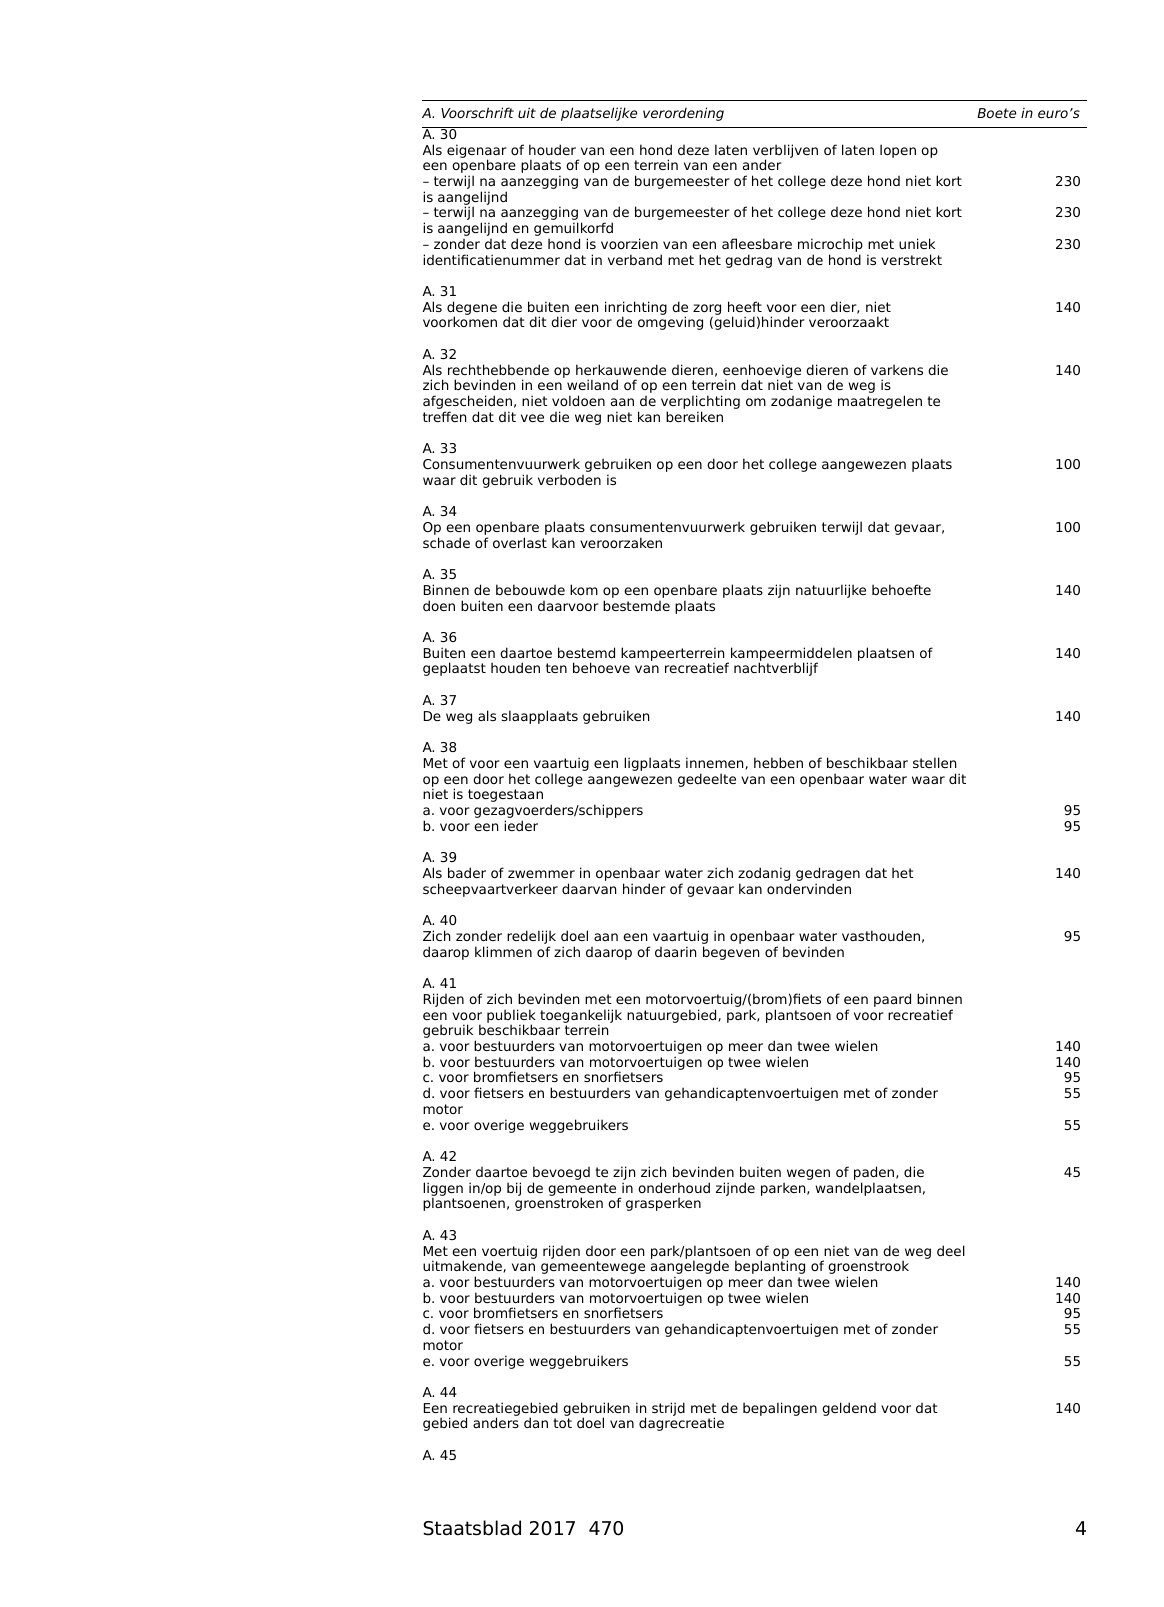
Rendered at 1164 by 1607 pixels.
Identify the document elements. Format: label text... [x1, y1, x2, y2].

table_cell 140 [967, 363, 1087, 425]
table_cell [967, 284, 1087, 299]
table_cell [967, 913, 1087, 929]
table_cell A. 41 [422, 976, 967, 992]
table_cell [422, 1369, 967, 1385]
table_cell [967, 425, 1087, 441]
table_cell [967, 834, 1087, 850]
table_cell [967, 488, 1087, 504]
table_cell [967, 1133, 1087, 1149]
table_cell [967, 1212, 1087, 1228]
table_cell [422, 724, 967, 740]
table_cell [422, 551, 967, 567]
table_cell [967, 976, 1087, 992]
table_cell A. 34 [422, 504, 967, 520]
table_cell [422, 614, 967, 630]
table_cell A. 35 [422, 567, 967, 583]
table_cell [422, 331, 967, 347]
table_cell 140 [967, 1401, 1087, 1432]
table_cell 95 [967, 1070, 1087, 1086]
table_cell a. voor bestuurders van motorvoertuigen op meer dan twee wielen [422, 1275, 967, 1291]
table_cell 95 [967, 1306, 1087, 1322]
table_cell 140 [967, 1275, 1087, 1291]
table_cell 55 [967, 1086, 1087, 1117]
table_cell Met een voertuig rijden door een park/plantsoen of op een niet van de weg deel uitmakende, van gemeentewege aangelegde beplanting of groenstrook [422, 1243, 967, 1275]
table_cell [967, 128, 1087, 142]
table_cell 140 [967, 709, 1087, 724]
table_cell [967, 1228, 1087, 1243]
table_cell 55 [967, 1354, 1087, 1369]
table_cell 230 [967, 174, 1087, 205]
table_cell [967, 551, 1087, 567]
table_cell b. voor een ieder [422, 819, 967, 834]
table_cell A. 36 [422, 630, 967, 646]
table_cell [967, 504, 1087, 520]
table_cell [967, 740, 1087, 756]
table_cell Op een openbare plaats consumentenvuurwerk gebruiken terwijl dat gevaar, schade of overlast kan veroorzaken [422, 520, 967, 551]
table_cell [422, 834, 967, 850]
table_cell 140 [967, 1039, 1087, 1054]
table_cell [967, 693, 1087, 708]
table_cell A. 45 [422, 1448, 967, 1463]
table_cell c. voor bromfietsers en snorfietsers [422, 1070, 967, 1086]
table_cell Als bader of zwemmer in openbaar water zich zodanig gedragen dat het scheepvaartverkeer daarvan hinder of gevaar kan ondervinden [422, 866, 967, 897]
table_cell 95 [967, 929, 1087, 960]
table_cell – terwijl na aanzegging van de burgemeester of het college deze hond niet kort is aangelijnd [422, 174, 967, 205]
table_header A. Voorschrift uit de plaatselijke verordening [422, 101, 967, 127]
table_cell A. 44 [422, 1385, 967, 1401]
table_cell 140 [967, 300, 1087, 331]
table_cell [422, 268, 967, 284]
table_cell [422, 960, 967, 976]
table_cell Binnen de bebouwde kom op een openbare plaats zijn natuurlijke behoefte doen buiten een daarvoor bestemde plaats [422, 583, 967, 614]
table_cell e. voor overige weggebruikers [422, 1354, 967, 1369]
table_cell Als eigenaar of houder van een hond deze laten verblijven of laten lopen op een openbare plaats of op een terrein van een ander [422, 142, 967, 174]
table_cell A. 38 [422, 740, 967, 756]
table_cell A. 40 [422, 913, 967, 929]
table_cell A. 31 [422, 284, 967, 299]
table_header Boete in euro’s [967, 101, 1087, 127]
table_cell [967, 677, 1087, 693]
table_cell [422, 1133, 967, 1149]
table_cell 230 [967, 205, 1087, 237]
table_cell [967, 268, 1087, 284]
table_cell Zonder daartoe bevoegd te zijn zich bevinden buiten wegen of paden, die liggen in/op bij de gemeente in onderhoud zijnde parken, wandelplaatsen, plantsoenen, groenstroken of grasperken [422, 1165, 967, 1212]
table_cell 95 [967, 803, 1087, 819]
table_cell 140 [967, 866, 1087, 897]
table_cell d. voor fietsers en bestuurders van gehandicaptenvoertuigen met of zonder motor [422, 1322, 967, 1353]
table_cell 140 [967, 1055, 1087, 1070]
table_cell – terwijl na aanzegging van de burgemeester of het college deze hond niet kort is aangelijnd en gemuilkorfd [422, 205, 967, 237]
table_cell c. voor bromfietsers en snorfietsers [422, 1306, 967, 1322]
table_cell a. voor gezagvoerders/schippers [422, 803, 967, 819]
table_cell Buiten een daartoe bestemd kampeerterrein kampeermiddelen plaatsen of geplaatst houden ten behoeve van recreatief nachtverblijf [422, 646, 967, 677]
table_cell Als degene die buiten een inrichting de zorg heeft voor een dier, niet voorkomen dat dit dier voor de omgeving (geluid)hinder veroorzaakt [422, 300, 967, 331]
table_cell [967, 756, 1087, 803]
table_cell d. voor fietsers en bestuurders van gehandicaptenvoertuigen met of zonder motor [422, 1086, 967, 1117]
table_cell [967, 567, 1087, 583]
table_cell [967, 441, 1087, 457]
table_cell 55 [967, 1322, 1087, 1353]
table_cell 140 [967, 583, 1087, 614]
table_cell [422, 425, 967, 441]
table_cell A. 39 [422, 850, 967, 866]
table_cell A. 37 [422, 693, 967, 708]
table_cell Rijden of zich bevinden met een motorvoertuig/(brom)fiets of een paard binnen een voor publiek toegankelijk natuurgebied, park, plantsoen of voor recreatief gebruik beschikbaar terrein [422, 992, 967, 1039]
table_cell b. voor bestuurders van motorvoertuigen op twee wielen [422, 1291, 967, 1306]
table_cell A. 42 [422, 1149, 967, 1165]
table_cell [967, 142, 1087, 174]
table_cell [967, 1448, 1087, 1463]
table_cell [967, 897, 1087, 913]
table_cell Met of voor een vaartuig een ligplaats innemen, hebben of beschikbaar stellen op een door het college aangewezen gedeelte van een openbaar water waar dit niet is toegestaan [422, 756, 967, 803]
table_cell 45 [967, 1165, 1087, 1212]
table_cell Zich zonder redelijk doel aan een vaartuig in openbaar water vasthouden, daarop klimmen of zich daarop of daarin begeven of bevinden [422, 929, 967, 960]
table_cell A. 33 [422, 441, 967, 457]
table_cell [422, 677, 967, 693]
table_cell 140 [967, 1291, 1087, 1306]
table_cell A. 30 [422, 128, 967, 142]
table_cell [422, 1432, 967, 1448]
table_cell 55 [967, 1118, 1087, 1133]
table_cell – zonder dat deze hond is voorzien van een afleesbare microchip met uniek identificatienummer dat in verband met het gedrag van de hond is verstrekt [422, 237, 967, 268]
table_cell [422, 897, 967, 913]
table_cell [967, 850, 1087, 866]
table_cell [967, 347, 1087, 362]
table_cell [967, 1149, 1087, 1165]
table_cell 95 [967, 819, 1087, 834]
table_cell b. voor bestuurders van motorvoertuigen op twee wielen [422, 1055, 967, 1070]
table_cell a. voor bestuurders van motorvoertuigen op meer dan twee wielen [422, 1039, 967, 1054]
table_cell [967, 1432, 1087, 1448]
table_cell Een recreatiegebied gebruiken in strijd met de bepalingen geldend voor dat gebied anders dan tot doel van dagrecreatie [422, 1401, 967, 1432]
table_cell 140 [967, 646, 1087, 677]
table_cell [967, 1369, 1087, 1385]
table_cell [967, 724, 1087, 740]
table_cell [967, 630, 1087, 646]
table_cell e. voor overige weggebruikers [422, 1118, 967, 1133]
table_cell [967, 960, 1087, 976]
table_cell [422, 488, 967, 504]
table_cell A. 32 [422, 347, 967, 362]
table_cell Consumentenvuurwerk gebruiken op een door het college aangewezen plaats waar dit gebruik verboden is [422, 457, 967, 488]
table_cell Als rechthebbende op herkauwende dieren, eenhoevige dieren of varkens die zich bevinden in een weiland of op een terrein dat niet van de weg is afgescheiden, niet voldoen aan de verplichting om zodanige maatregelen te treffen dat dit vee die weg niet kan bereiken [422, 363, 967, 425]
table_cell [967, 614, 1087, 630]
table_cell De weg als slaapplaats gebruiken [422, 709, 967, 724]
table_cell [422, 1212, 967, 1228]
table_cell 100 [967, 457, 1087, 488]
table_cell [967, 1385, 1087, 1401]
table_cell A. 43 [422, 1228, 967, 1243]
table_cell 230 [967, 237, 1087, 268]
table_cell [967, 992, 1087, 1039]
table_cell 100 [967, 520, 1087, 551]
table_cell [967, 1243, 1087, 1275]
table_cell [967, 331, 1087, 347]
